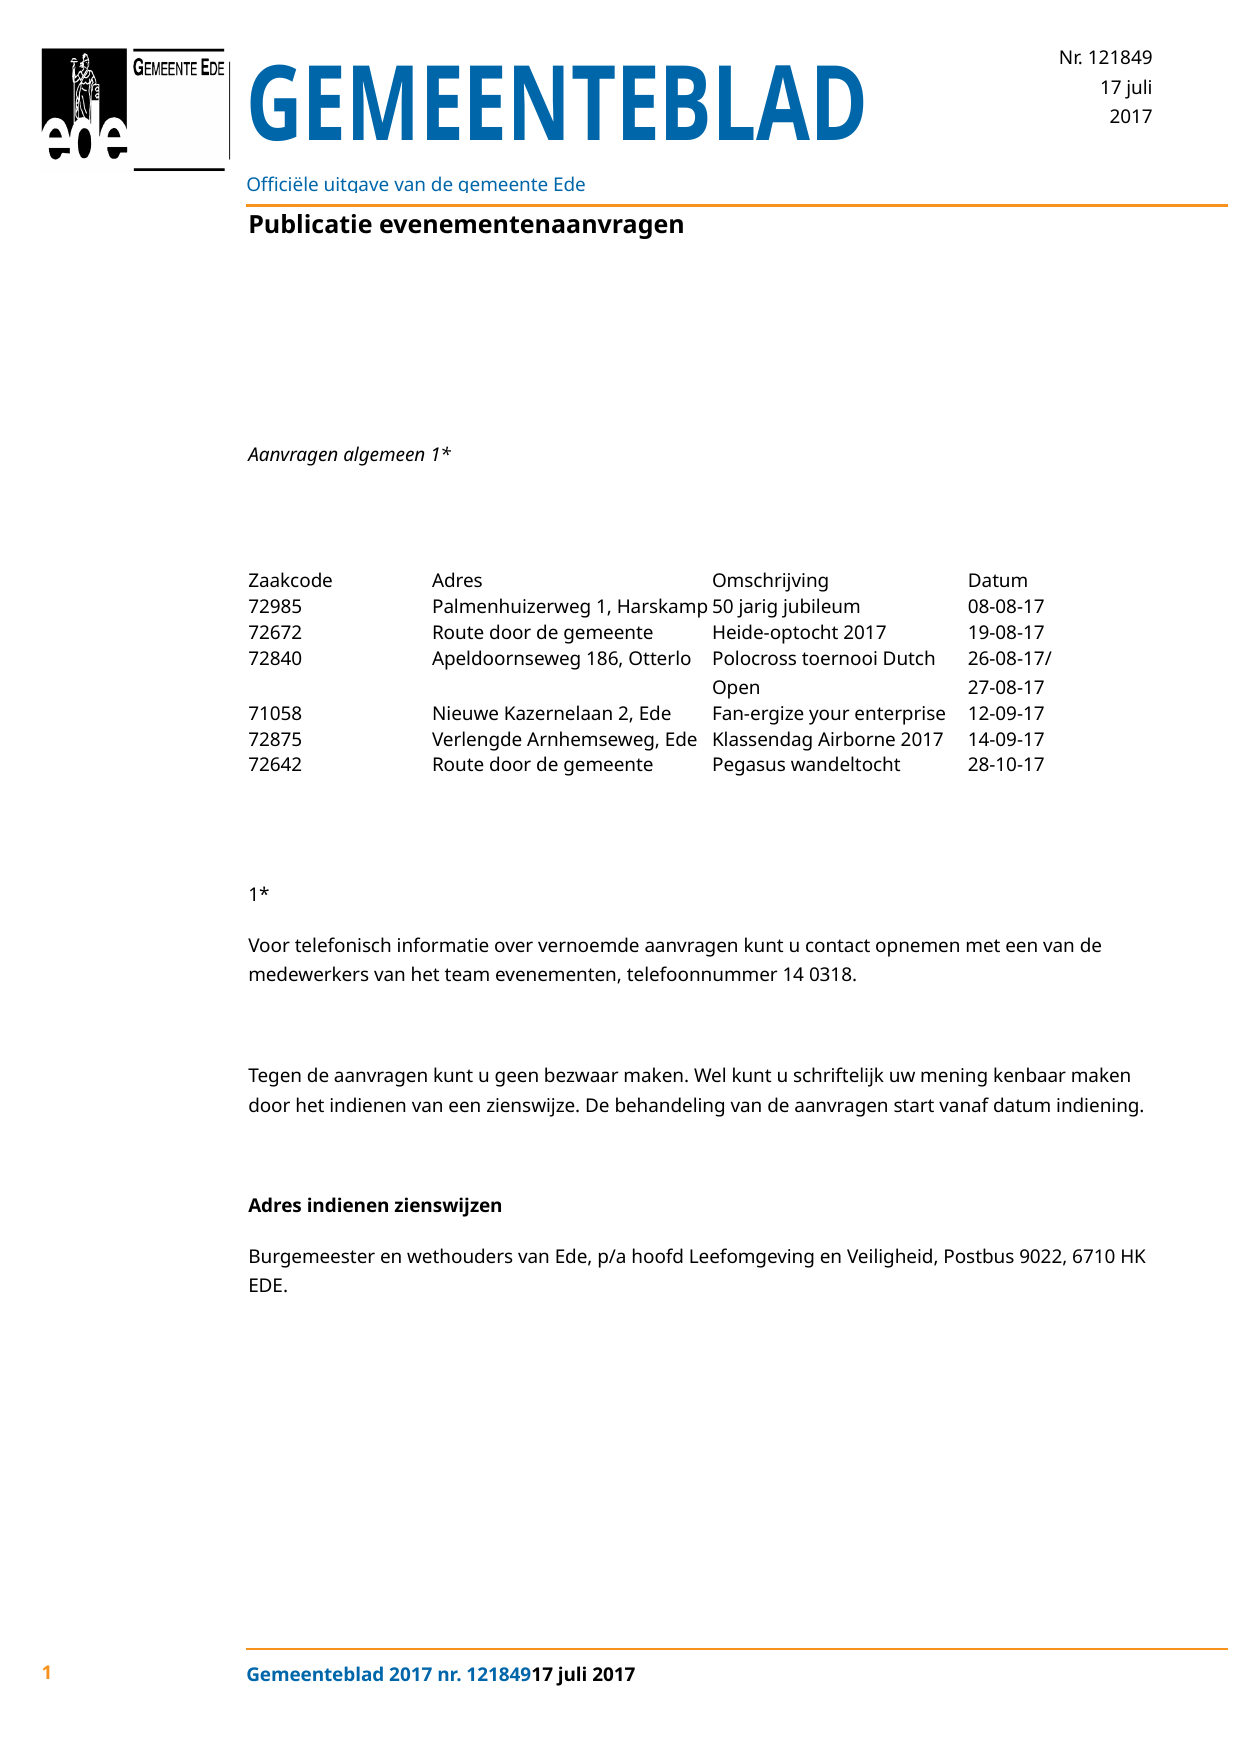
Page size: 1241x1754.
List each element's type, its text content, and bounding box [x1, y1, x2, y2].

table_cell Fan-ergize your enterprise [712, 700, 968, 726]
table_header Omschrijving [712, 568, 968, 593]
table_cell 14-09-17 [968, 726, 1152, 752]
table_cell 71058 [248, 700, 432, 726]
table_cell Klassendag Airborne 2017 [712, 726, 968, 752]
table_cell Palmenhuizerweg 1, Harskamp [432, 593, 712, 619]
table_cell 08-08-17 [968, 593, 1152, 619]
text 1* [248, 881, 1152, 907]
table_cell Apeldoornseweg 186, Otterlo [432, 645, 712, 700]
table_cell Pegasus wandeltocht [712, 752, 968, 777]
text Tegen de aanvragen kunt u geen bezwaar maken. Wel kunt u schriftelijk uw mening kenbaar maken door het indienen van een zienswijze. De behandeling van de aanvragen start vanaf datum indiening. [248, 1062, 1152, 1117]
table_cell Route door de gemeente [432, 752, 712, 777]
table_cell 72672 [248, 619, 432, 645]
table_cell Verlengde Arnhemseweg, Ede [432, 726, 712, 752]
table_header Zaakcode [248, 568, 432, 593]
text Adres indienen zienswijzen [248, 1193, 1152, 1218]
table_cell 50 jarig jubileum [712, 593, 968, 619]
table_cell Nieuwe Kazernelaan 2, Ede [432, 700, 712, 726]
table_cell 72840 [248, 645, 432, 700]
table_cell Route door de gemeente [432, 619, 712, 645]
table_cell Heide-optocht 2017 [712, 619, 968, 645]
table_cell 19-08-17 [968, 619, 1152, 645]
table_header Adres [432, 568, 712, 593]
picture [41, 47, 231, 172]
table_cell 26-08-17/ 27-08-17 [968, 645, 1152, 700]
table_cell Polocross toernooi Dutch Open [712, 645, 968, 700]
table_cell 12-09-17 [968, 700, 1152, 726]
text Voor telefonisch informatie over vernoemde aanvragen kunt u contact opnemen met een van de medewerkers van het team evenementen, telefoonnummer 14 0318. [248, 932, 1152, 987]
table_cell 72875 [248, 726, 432, 752]
text Aanvragen algemeen 1* [248, 441, 1152, 467]
text Publicatie evenementenaanvragen [248, 207, 1152, 241]
table_cell 28-10-17 [968, 752, 1152, 777]
table_cell 72985 [248, 593, 432, 619]
text Burgemeester en wethouders van Ede, p/a hoofd Leefomgeving en Veiligheid, Postbus 9022, 6710 HK EDE. [248, 1243, 1152, 1298]
table_cell 72642 [248, 752, 432, 777]
table_header Datum [968, 568, 1152, 593]
